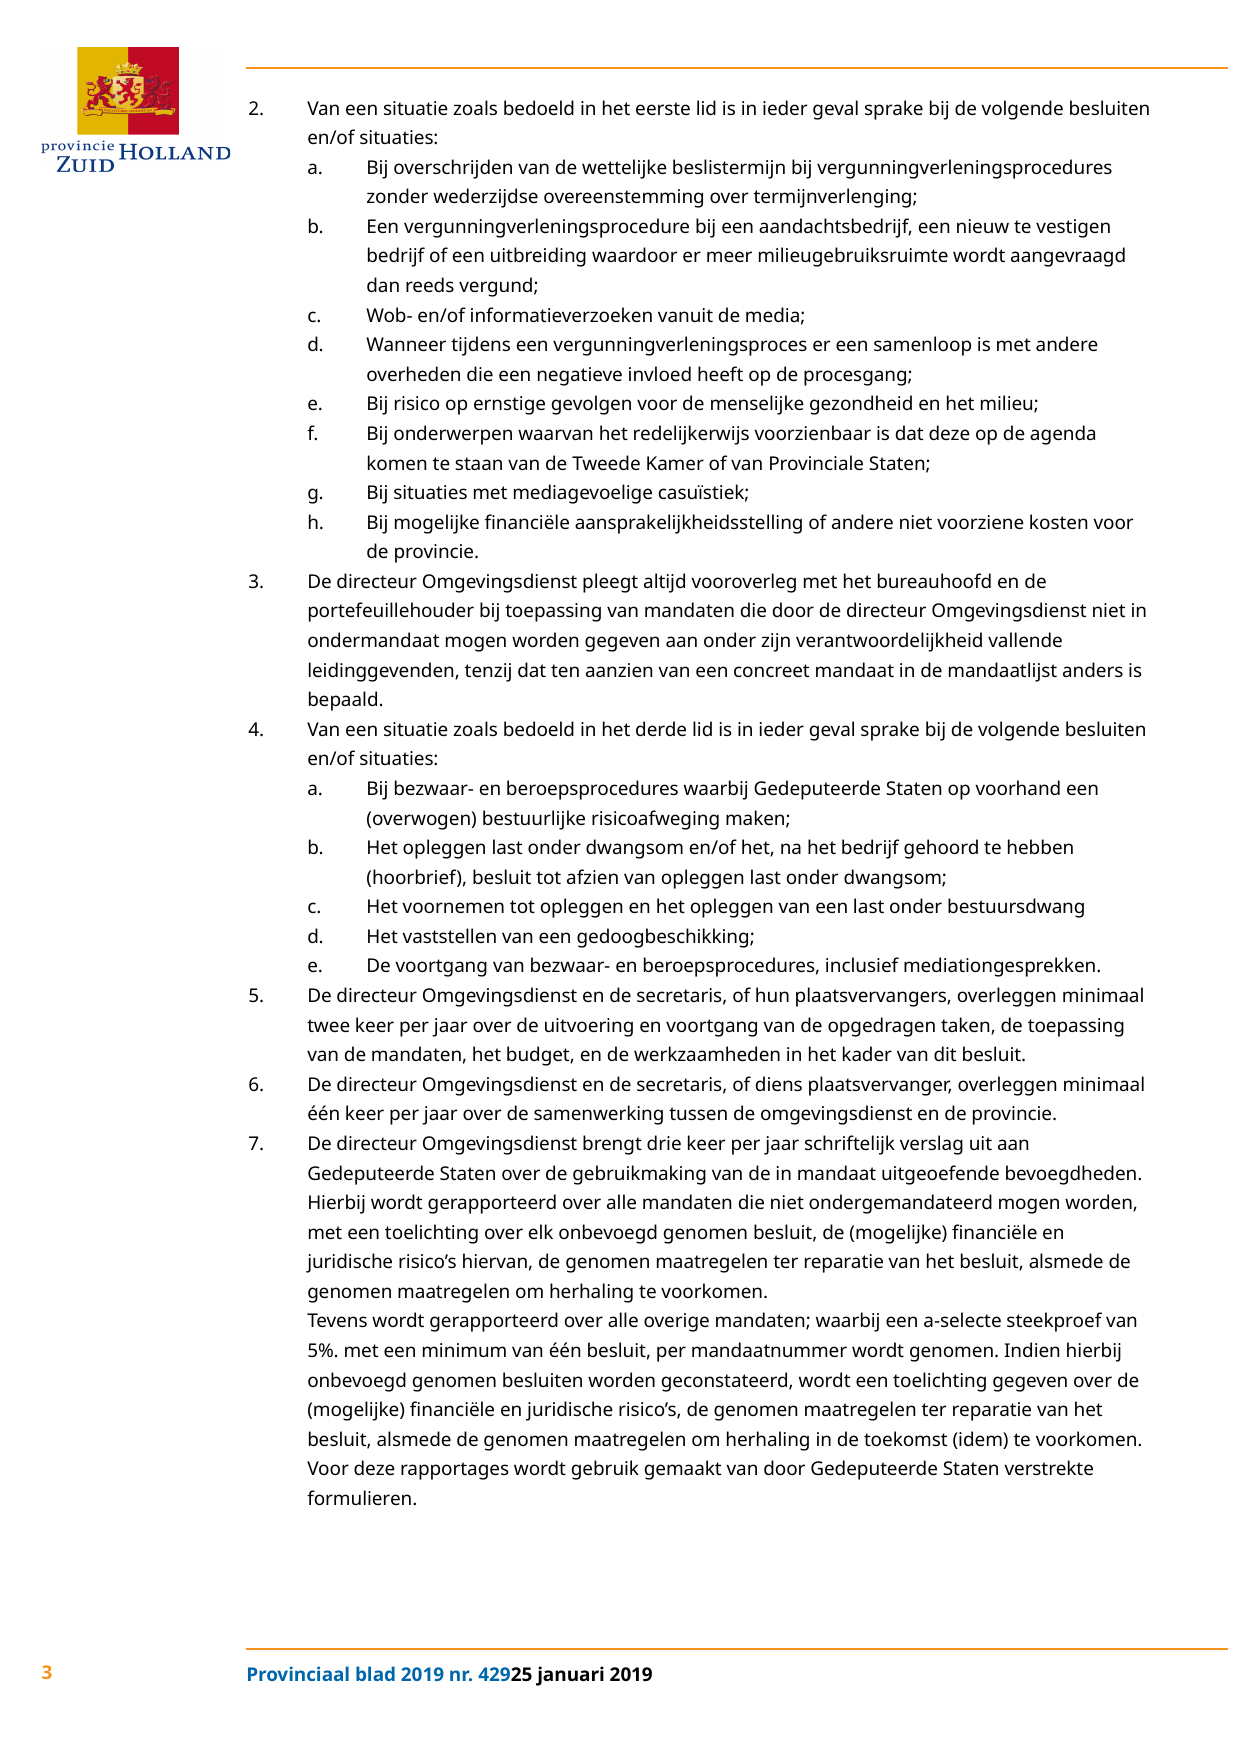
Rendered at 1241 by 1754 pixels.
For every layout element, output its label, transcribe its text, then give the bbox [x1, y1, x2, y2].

list Tevens wordt gerapporteerd over alle overige mandaten; waarbij een a-selecte steekproef van 5%. met een minimum van één besluit, per mandaatnummer wordt genomen. Indien hierbij onbevoegd genomen besluiten worden geconstateerd, wordt een toelichting gegeven over de (mogelijke) financiële en juridische risico’s, de genomen maatregelen ter reparatie van het besluit, alsmede de genomen maatregelen om herhaling in de toekomst (idem) te voorkomen. Voor deze rapportages wordt gebruik gemaakt van door Gedeputeerde Staten verstrekte formulieren. [248, 1308, 1152, 1511]
list Bij risico op ernstige gevolgen voor de menselijke gezondheid en het milieu; [307, 391, 1152, 416]
list De voortgang van bezwaar- en beroepsprocedures, inclusief mediationgesprekken. [307, 953, 1152, 978]
list Van een situatie zoals bedoeld in het derde lid is in ieder geval sprake bij de volgende besluiten en/of situaties: [248, 716, 1152, 771]
list Wanneer tijdens een vergunningverleningsproces er een samenloop is met andere overheden die een negatieve invloed heeft op de procesgang; [307, 331, 1152, 387]
list Bij overschrijden van de wettelijke beslistermijn bij vergunningverleningsprocedures zonder wederzijdse overeenstemming over termijnverlenging; [307, 154, 1152, 209]
list Het vaststellen van een gedoogbeschikking; [307, 923, 1152, 949]
list Een vergunningverleningsprocedure bij een aandachtsbedrijf, een nieuw te vestigen bedrijf of een uitbreiding waardoor er meer milieugebruiksruimte wordt aangevraagd dan reeds vergund; [307, 213, 1152, 298]
list De directeur Omgevingsdienst pleegt altijd vooroverleg met het bureauhoofd en de portefeuillehouder bij toepassing van mandaten die door de directeur Omgevingsdienst niet in ondermandaat mogen worden gegeven aan onder zijn verantwoordelijkheid vallende leidinggevenden, tenzij dat ten aanzien van een concreet mandaat in de mandaatlijst anders is bepaald. [248, 568, 1152, 712]
list Het voornemen tot opleggen en het opleggen van een last onder bestuursdwang [307, 893, 1152, 919]
list De directeur Omgevingsdienst en de secretaris, of diens plaatsvervanger, overleggen minimaal één keer per jaar over de samenwerking tussen de omgevingsdienst en de provincie. [248, 1071, 1152, 1126]
list Wob- en/of informatieverzoeken vanuit de media; [307, 302, 1152, 328]
picture [41, 47, 231, 172]
list Bij bezwaar- en beroepsprocedures waarbij Gedeputeerde Staten op voorhand een (overwogen) bestuurlijke risicoafweging maken; [307, 775, 1152, 831]
list Van een situatie zoals bedoeld in het eerste lid is in ieder geval sprake bij de volgende besluiten en/of situaties: [248, 95, 1152, 150]
list De directeur Omgevingsdienst brengt drie keer per jaar schriftelijk verslag uit aan Gedeputeerde Staten over de gebruikmaking van de in mandaat uitgeoefende bevoegdheden. Hierbij wordt gerapporteerd over alle mandaten die niet ondergemandateerd mogen worden, met een toelichting over elk onbevoegd genomen besluit, de (mogelijke) financiële en juridische risico’s hiervan, de genomen maatregelen ter reparatie van het besluit, alsmede de genomen maatregelen om herhaling te voorkomen. [248, 1130, 1152, 1304]
list Bij onderwerpen waarvan het redelijkerwijs voorzienbaar is dat deze op de agenda komen te staan van de Tweede Kamer of van Provinciale Staten; [307, 420, 1152, 476]
list Het opleggen last onder dwangsom en/of het, na het bedrijf gehoord te hebben (hoorbrief), besluit tot afzien van opleggen last onder dwangsom; [307, 834, 1152, 890]
list De directeur Omgevingsdienst en de secretaris, of hun plaatsvervangers, overleggen minimaal twee keer per jaar over de uitvoering en voortgang van de opgedragen taken, de toepassing van de mandaten, het budget, en de werkzaamheden in het kader van dit besluit. [248, 982, 1152, 1067]
list Bij situaties met mediagevoelige casuïstiek; [307, 479, 1152, 505]
list Bij mogelijke financiële aansprakelijkheidsstelling of andere niet voorziene kosten voor de provincie. [307, 509, 1152, 564]
